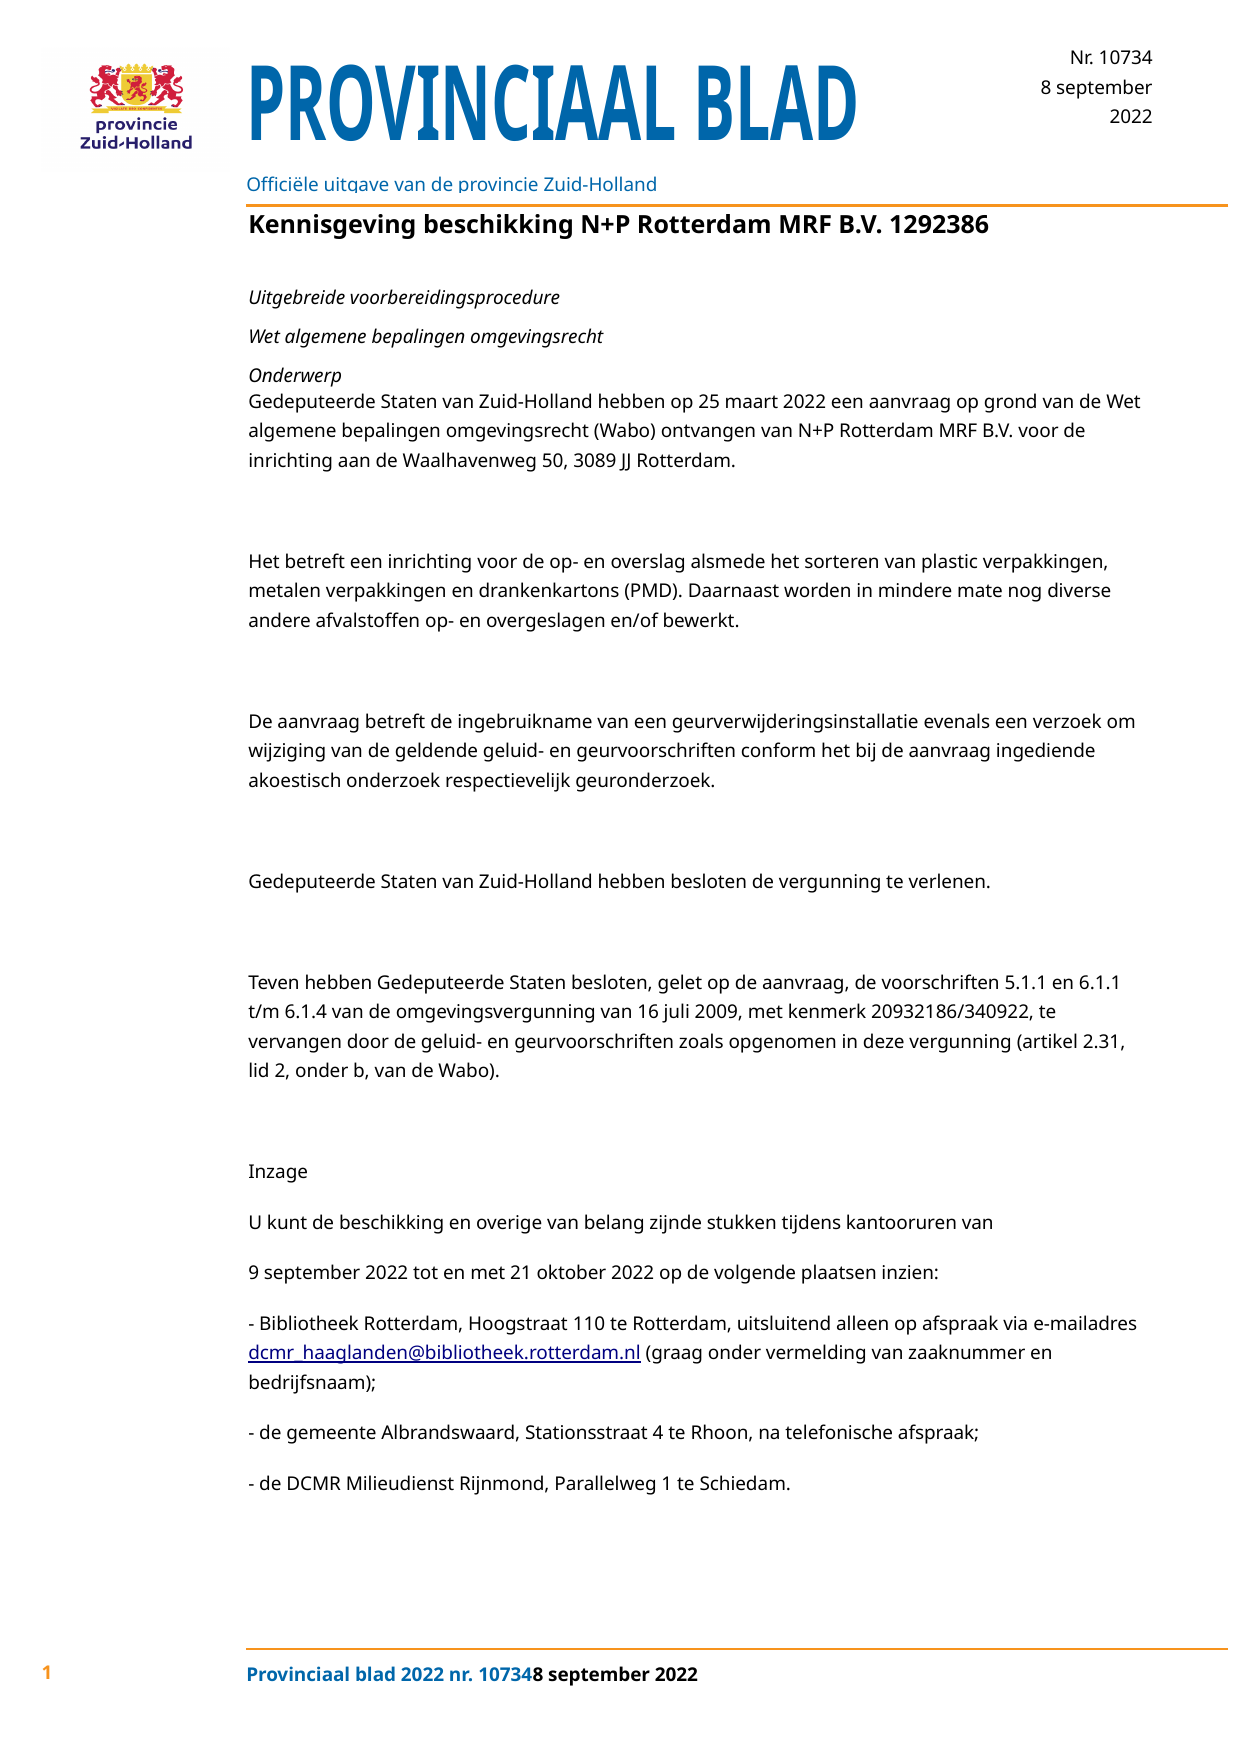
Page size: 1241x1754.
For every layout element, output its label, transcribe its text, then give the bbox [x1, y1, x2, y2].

text Uitgebreide voorbereidingsprocedure [248, 284, 1152, 309]
text Gedeputeerde Staten van Zuid-Holland hebben besloten de vergunning te verlenen. [248, 868, 1152, 894]
text 9 september 2022 tot en met 21 oktober 2022 op de volgende plaatsen inzien: [248, 1259, 1152, 1285]
text Onderwerp [248, 362, 1152, 388]
text - de gemeente Albrandswaard, Stationsstraat 4 te Rhoon, na telefonische afspraak; [248, 1419, 1152, 1445]
picture [41, 47, 231, 172]
text Kennisgeving beschikking N+P Rotterdam MRF B.V. 1292386 [248, 207, 1152, 241]
text De aanvraag betreft de ingebruikname van een geurverwijderingsinstallatie evenals een verzoek om wijziging van de geldende geluid- en geurvoorschriften conform het bij de aanvraag ingediende akoestisch onderzoek respectievelijk geuronderzoek. [248, 708, 1152, 793]
text Het betreft een inrichting voor de op- en overslag alsmede het sorteren van plastic verpakkingen, metalen verpakkingen en drankenkartons (PMD). Daarnaast worden in mindere mate nog diverse andere afvalstoffen op- en overgeslagen en/of bewerkt. [248, 548, 1152, 633]
text Inzage [248, 1158, 1152, 1184]
text U kunt de beschikking en overige van belang zijnde stukken tijdens kantooruren van [248, 1209, 1152, 1235]
text Teven hebben Gedeputeerde Staten besloten, gelet op de aanvraag, de voorschriften 5.1.1 en 6.1.1 t/m 6.1.4 van de omgevingsvergunning van 16 juli 2009, met kenmerk 20932186/340922, te vervangen door de geluid- en geurvoorschriften zoals opgenomen in deze vergunning (artikel 2.31, lid 2, onder b, van de Wabo). [248, 969, 1152, 1083]
text - de DCMR Milieudienst Rijnmond, Parallelweg 1 te Schiedam. [248, 1470, 1152, 1496]
text Wet algemene bepalingen omgevingsrecht [248, 323, 1152, 349]
text - Bibliotheek Rotterdam, Hoogstraat 110 te Rotterdam, uitsluitend alleen op afspraak via e-mailadres dcmr_haaglanden@bibliotheek.rotterdam.nl (graag onder vermelding van zaaknummer en bedrijfsnaam); [248, 1310, 1152, 1395]
text Gedeputeerde Staten van Zuid-Holland hebben op 25 maart 2022 een aanvraag op grond van de Wet algemene bepalingen omgevingsrecht (Wabo) ontvangen van N+P Rotterdam MRF B.V. voor de inrichting aan de Waalhavenweg 50, 3089 JJ Rotterdam. [248, 388, 1152, 473]
